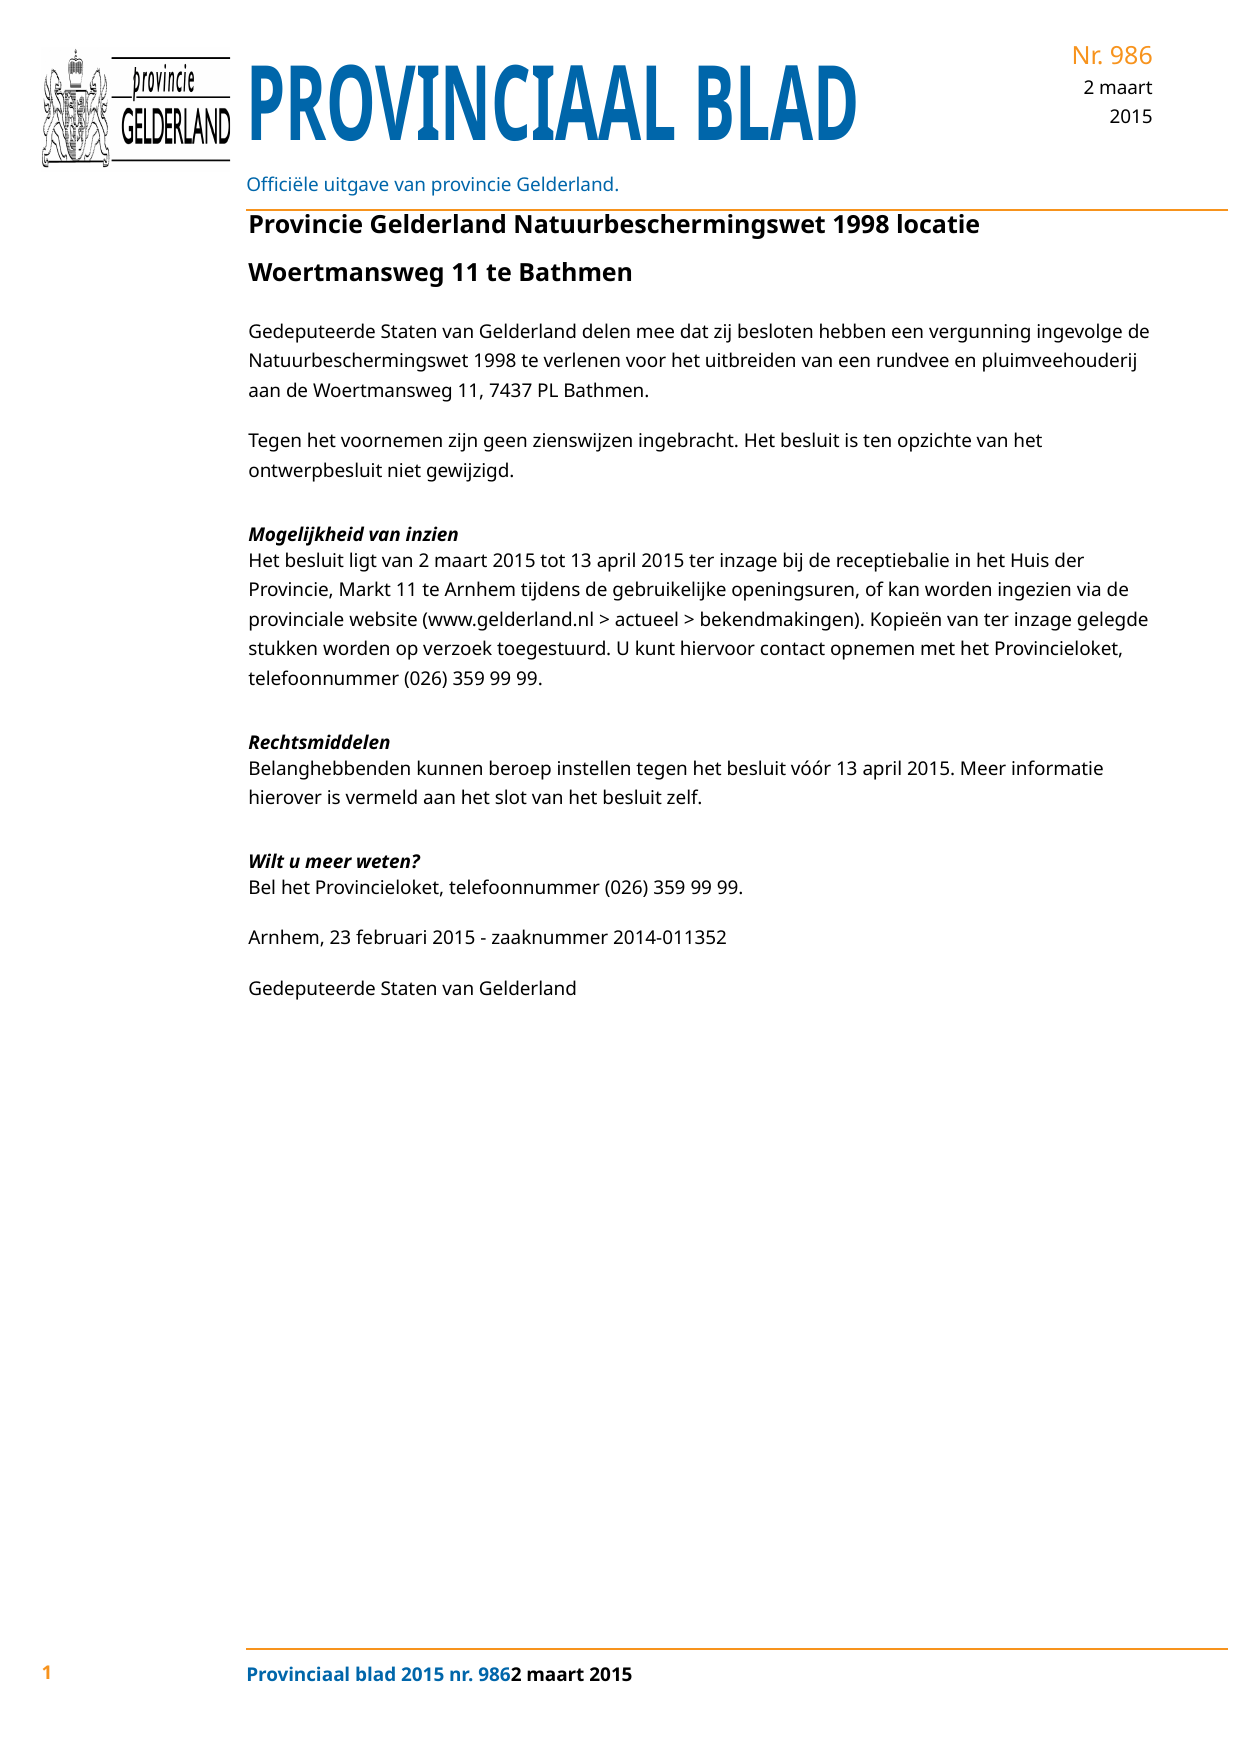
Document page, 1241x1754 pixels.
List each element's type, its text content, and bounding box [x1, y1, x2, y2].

text Wilt u meer weten? [248, 848, 1152, 874]
text Gedeputeerde Staten van Gelderland delen mee dat zij besloten hebben een vergunning ingevolge de Natuurbeschermingswet 1998 te verlenen voor het uitbreiden van een rundvee en pluimveehouderij aan de Woertmansweg 11, 7437 PL Bathmen. [248, 318, 1152, 403]
text Rechtsmiddelen [248, 729, 1152, 755]
text Arnhem, 23 februari 2015 - zaaknummer 2014-011352 [248, 924, 1152, 950]
text Gedeputeerde Staten van Gelderland [248, 975, 1152, 1001]
text Belanghebbenden kunnen beroep instellen tegen het besluit vóór 13 april 2015. Meer informatie hierover is vermeld aan het slot van het besluit zelf. [248, 755, 1152, 810]
text Het besluit ligt van 2 maart 2015 tot 13 april 2015 ter inzage bij de receptiebalie in het Huis der Provincie, Markt 11 te Arnhem tijdens de gebruikelijke openingsuren, of kan worden ingezien via de provinciale website (www.gelderland.nl > actueel > bekendmakingen). Kopieën van ter inzage gelegde stukken worden op verzoek toegestuurd. U kunt hiervoor contact opnemen met het Provincieloket, telefoonnummer (026) 359 99 99. [248, 547, 1152, 691]
text Mogelijkheid van inzien [248, 521, 1152, 547]
text Provincie Gelderland Natuurbeschermingswet 1998 locatie Woertmansweg 11 te Bathmen [248, 211, 1152, 288]
picture [41, 47, 231, 172]
text Bel het Provincieloket, telefoonnummer (026) 359 99 99. [248, 874, 1152, 900]
text Tegen het voornemen zijn geen zienswijzen ingebracht. Het besluit is ten opzichte van het ontwerpbesluit niet gewijzigd. [248, 427, 1152, 483]
